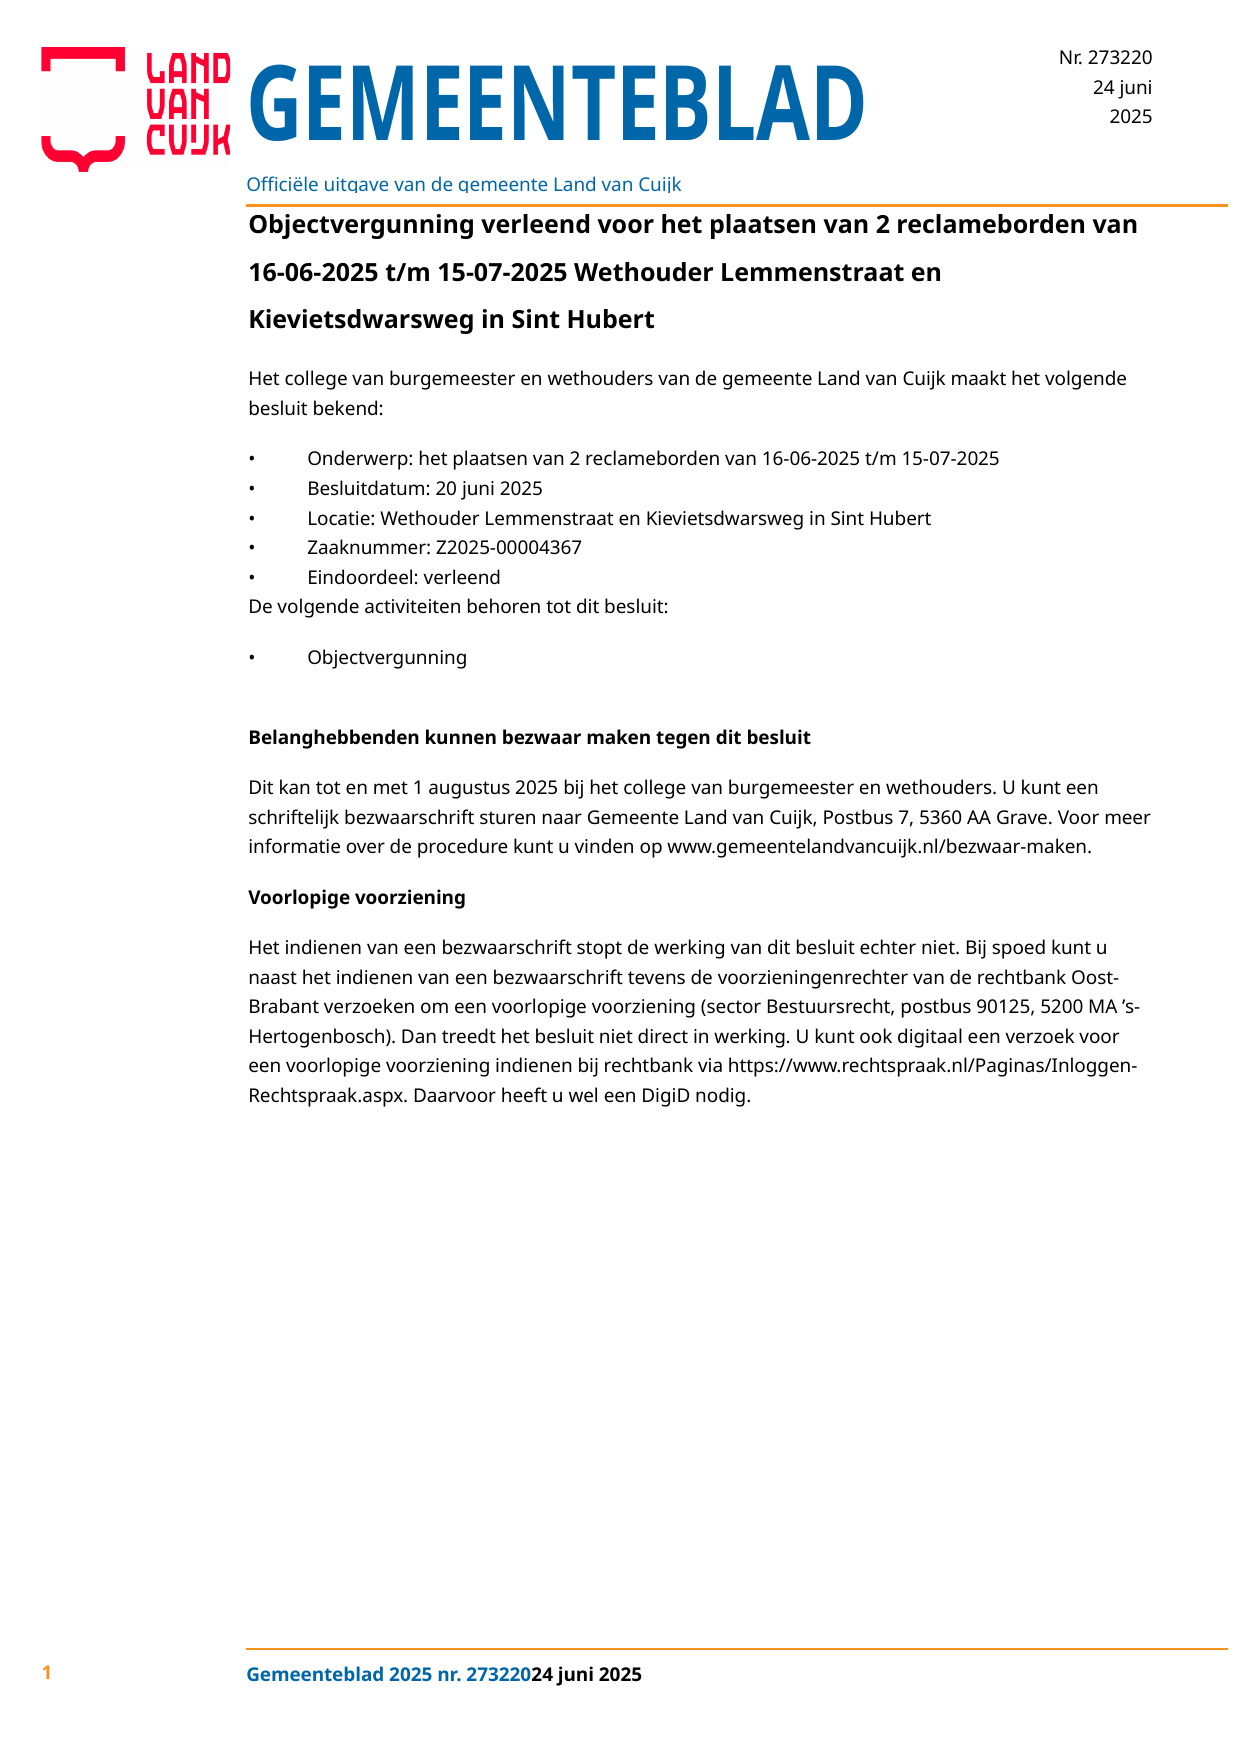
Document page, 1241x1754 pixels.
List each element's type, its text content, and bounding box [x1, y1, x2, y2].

list Objectvergunning [248, 644, 1152, 669]
text De volgende activiteiten behoren tot dit besluit: [248, 593, 1152, 619]
text Het indienen van een bezwaarschrift stopt de werking van dit besluit echter niet. Bij spoed kunt u naast het indienen van een bezwaarschrift tevens de voorzieningenrechter van de rechtbank Oost-Brabant verzoeken om een voorlopige voorziening (sector Bestuursrecht, postbus 90125, 5200 MA ’s-Hertogenbosch). Dan treedt het besluit niet direct in werking. U kunt ook digitaal een verzoek voor een voorlopige voorziening indienen bij rechtbank via https://www.rechtspraak.nl/Paginas/Inloggen-Rechtspraak.aspx. Daarvoor heeft u wel een DigiD nodig. [248, 934, 1152, 1108]
text Het college van burgemeester en wethouders van de gemeente Land van Cuijk maakt het volgende besluit bekend: [248, 366, 1152, 421]
list Onderwerp: het plaatsen van 2 reclameborden van 16-06-2025 t/m 15-07-2025 [248, 446, 1152, 471]
list Besluitdatum: 20 juni 2025 [248, 475, 1152, 501]
text Dit kan tot en met 1 augustus 2025 bij het college van burgemeester en wethouders. U kunt een schriftelijk bezwaarschrift sturen naar Gemeente Land van Cuijk, Postbus 7, 5360 AA Grave. Voor meer informatie over de procedure kunt u vinden op www.gemeentelandvancuijk.nl/bezwaar-maken. [248, 774, 1152, 859]
text Objectvergunning verleend voor het plaatsen van 2 reclameborden van 16-06-2025 t/m 15-07-2025 Wethouder Lemmenstraat en Kievietsdwarsweg in Sint Hubert [248, 207, 1152, 336]
list Eindoordeel: verleend [248, 564, 1152, 589]
text Belanghebbenden kunnen bezwaar maken tegen dit besluit [248, 724, 1152, 749]
picture [41, 47, 231, 172]
list Zaaknummer: Z2025-00004367 [248, 534, 1152, 560]
text Voorlopige voorziening [248, 884, 1152, 909]
list Locatie: Wethouder Lemmenstraat en Kievietsdwarsweg in Sint Hubert [248, 505, 1152, 530]
